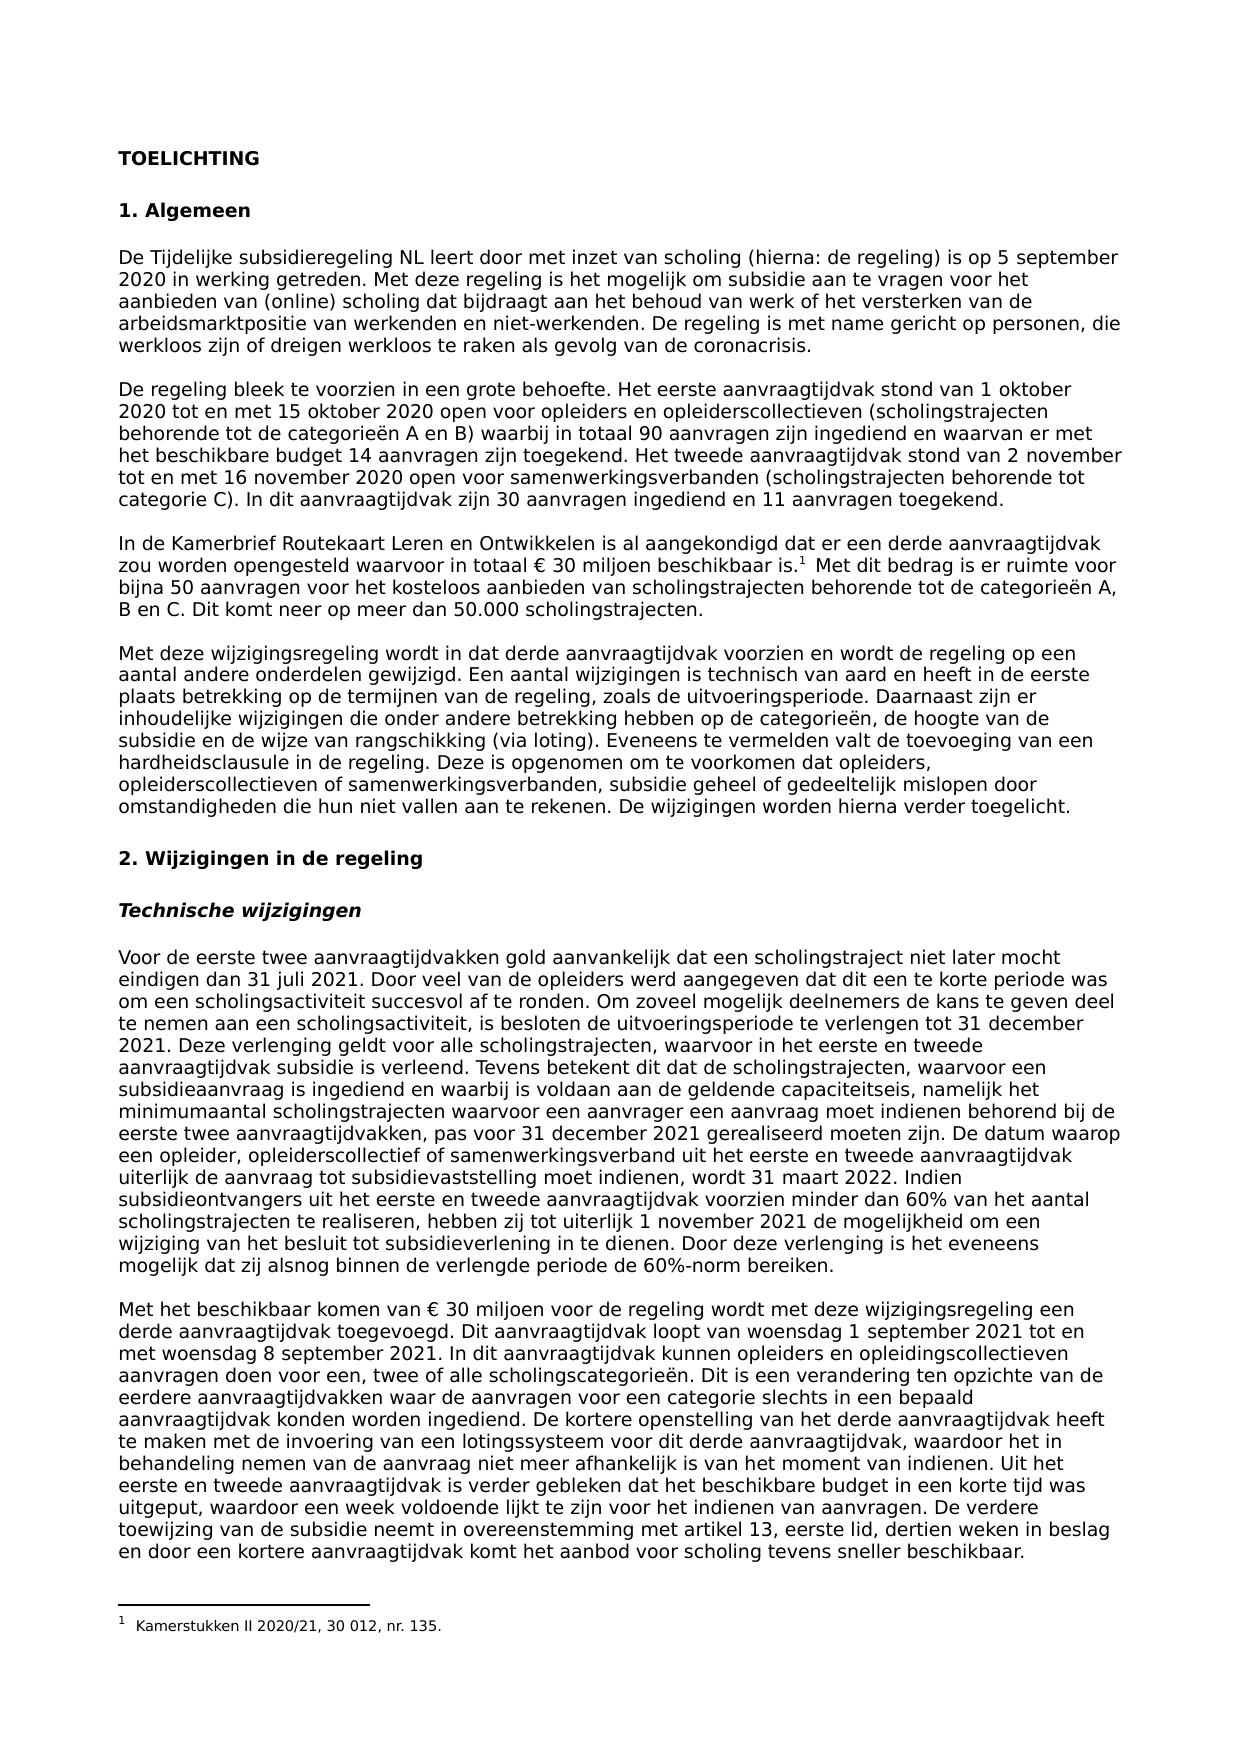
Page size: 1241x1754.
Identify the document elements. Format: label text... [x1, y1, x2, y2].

subtitle 1. Algemeen [118, 200, 1122, 222]
text In de Kamerbrief Routekaart Leren en Ontwikkelen is al aangekondigd dat er een derde aanvraagtijdvak zou worden opengesteld waarvoor in totaal € 30 miljoen beschikbaar is. Met dit bedrag is er ruimte voor bijna 50 aanvragen voor het kosteloos aanbieden van scholingstrajecten behorende tot de categorieën A, B en C. Dit komt neer op meer dan 50.000 scholingstrajecten. [118, 533, 1122, 621]
text Met het beschikbaar komen van € 30 miljoen voor de regeling wordt met deze wijzigingsregeling een derde aanvraagtijdvak toegevoegd. Dit aanvraagtijdvak loopt van woensdag 1 september 2021 tot en met woensdag 8 september 2021. In dit aanvraagtijdvak kunnen opleiders en opleidingscollectieven aanvragen doen voor een, twee of alle scholingscategorieën. Dit is een verandering ten opzichte van de eerdere aanvraagtijdvakken waar de aanvragen voor een categorie slechts in een bepaald aanvraagtijdvak konden worden ingediend. De kortere openstelling van het derde aanvraagtijdvak heeft te maken met de invoering van een lotingssysteem voor dit derde aanvraagtijdvak, waardoor het in behandeling nemen van de aanvraag niet meer afhankelijk is van het moment van indienen. Uit het eerste en tweede aanvraagtijdvak is verder gebleken dat het beschikbare budget in een korte tijd was uitgeput, waardoor een week voldoende lijkt te zijn voor het indienen van aanvragen. De verdere toewijzing van de subsidie neemt in overeenstemming met artikel 13, eerste lid, dertien weken in beslag en door een kortere aanvraagtijdvak komt het aanbod voor scholing tevens sneller beschikbaar. [118, 1299, 1122, 1562]
text De Tijdelijke subsidieregeling NL leert door met inzet van scholing (hierna: de regeling) is op 5 september 2020 in werking getreden. Met deze regeling is het mogelijk om subsidie aan te vragen voor het aanbieden van (online) scholing dat bijdraagt aan het behoud van werk of het versterken van de arbeidsmarktpositie van werkenden en niet-werkenden. De regeling is met name gericht op personen, die werkloos zijn of dreigen werkloos te raken als gevolg van de coronacrisis. [118, 247, 1122, 357]
subtitle 2. Wijzigingen in de regeling [118, 848, 1122, 870]
text De regeling bleek te voorzien in een grote behoefte. Het eerste aanvraagtijdvak stond van 1 oktober 2020 tot en met 15 oktober 2020 open voor opleiders en opleiderscollectieven (scholingstrajecten behorende tot de categorieën A en B) waarbij in totaal 90 aanvragen zijn ingediend en waarvan er met het beschikbare budget 14 aanvragen zijn toegekend. Het tweede aanvraagtijdvak stond van 2 november tot en met 16 november 2020 open voor samenwerkingsverbanden (scholingstrajecten behorende tot categorie C). In dit aanvraagtijdvak zijn 30 aanvragen ingediend en 11 aanvragen toegekend. [118, 379, 1122, 511]
text Met deze wijzigingsregeling wordt in dat derde aanvraagtijdvak voorzien en wordt de regeling op een aantal andere onderdelen gewijzigd. Een aantal wijzigingen is technisch van aard en heeft in de eerste plaats betrekking op de termijnen van de regeling, zoals de uitvoeringsperiode. Daarnaast zijn er inhoudelijke wijzigingen die onder andere betrekking hebben op de categorieën, de hoogte van de subsidie en de wijze van rangschikking (via loting). Eveneens te vermelden valt de toevoeging van een hardheidsclausule in de regeling. Deze is opgenomen om te voorkomen dat opleiders, opleiderscollectieven of samenwerkingsverbanden, subsidie geheel of gedeeltelijk mislopen door omstandigheden die hun niet vallen aan te rekenen. De wijzigingen worden hierna verder toegelicht. [118, 642, 1122, 818]
text Kamerstukken II 2020/21, 30 012, nr. 135. [118, 1614, 1122, 1636]
subtitle Technische wijzigingen [118, 900, 1122, 922]
text Voor de eerste twee aanvraagtijdvakken gold aanvankelijk dat een scholingstraject niet later mocht eindigen dan 31 juli 2021. Door veel van de opleiders werd aangegeven dat dit een te korte periode was om een scholingsactiviteit succesvol af te ronden. Om zoveel mogelijk deelnemers de kans te geven deel te nemen aan een scholingsactiviteit, is besloten de uitvoeringsperiode te verlengen tot 31 december 2021. Deze verlenging geldt voor alle scholingstrajecten, waarvoor in het eerste en tweede aanvraagtijdvak subsidie is verleend. Tevens betekent dit dat de scholingstrajecten, waarvoor een subsidieaanvraag is ingediend en waarbij is voldaan aan de geldende capaciteitseis, namelijk het minimumaantal scholingstrajecten waarvoor een aanvrager een aanvraag moet indienen behorend bij de eerste twee aanvraagtijdvakken, pas voor 31 december 2021 gerealiseerd moeten zijn. De datum waarop een opleider, opleiderscollectief of samenwerkingsverband uit het eerste en tweede aanvraagtijdvak uiterlijk de aanvraag tot subsidievaststelling moet indienen, wordt 31 maart 2022. Indien subsidieontvangers uit het eerste en tweede aanvraagtijdvak voorzien minder dan 60% van het aantal scholingstrajecten te realiseren, hebben zij tot uiterlijk 1 november 2021 de mogelijkheid om een wijziging van het besluit tot subsidieverlening in te dienen. Door deze verlenging is het eveneens mogelijk dat zij alsnog binnen de verlengde periode de 60%-norm bereiken. [118, 947, 1122, 1277]
subtitle TOELICHTING [118, 148, 1122, 170]
